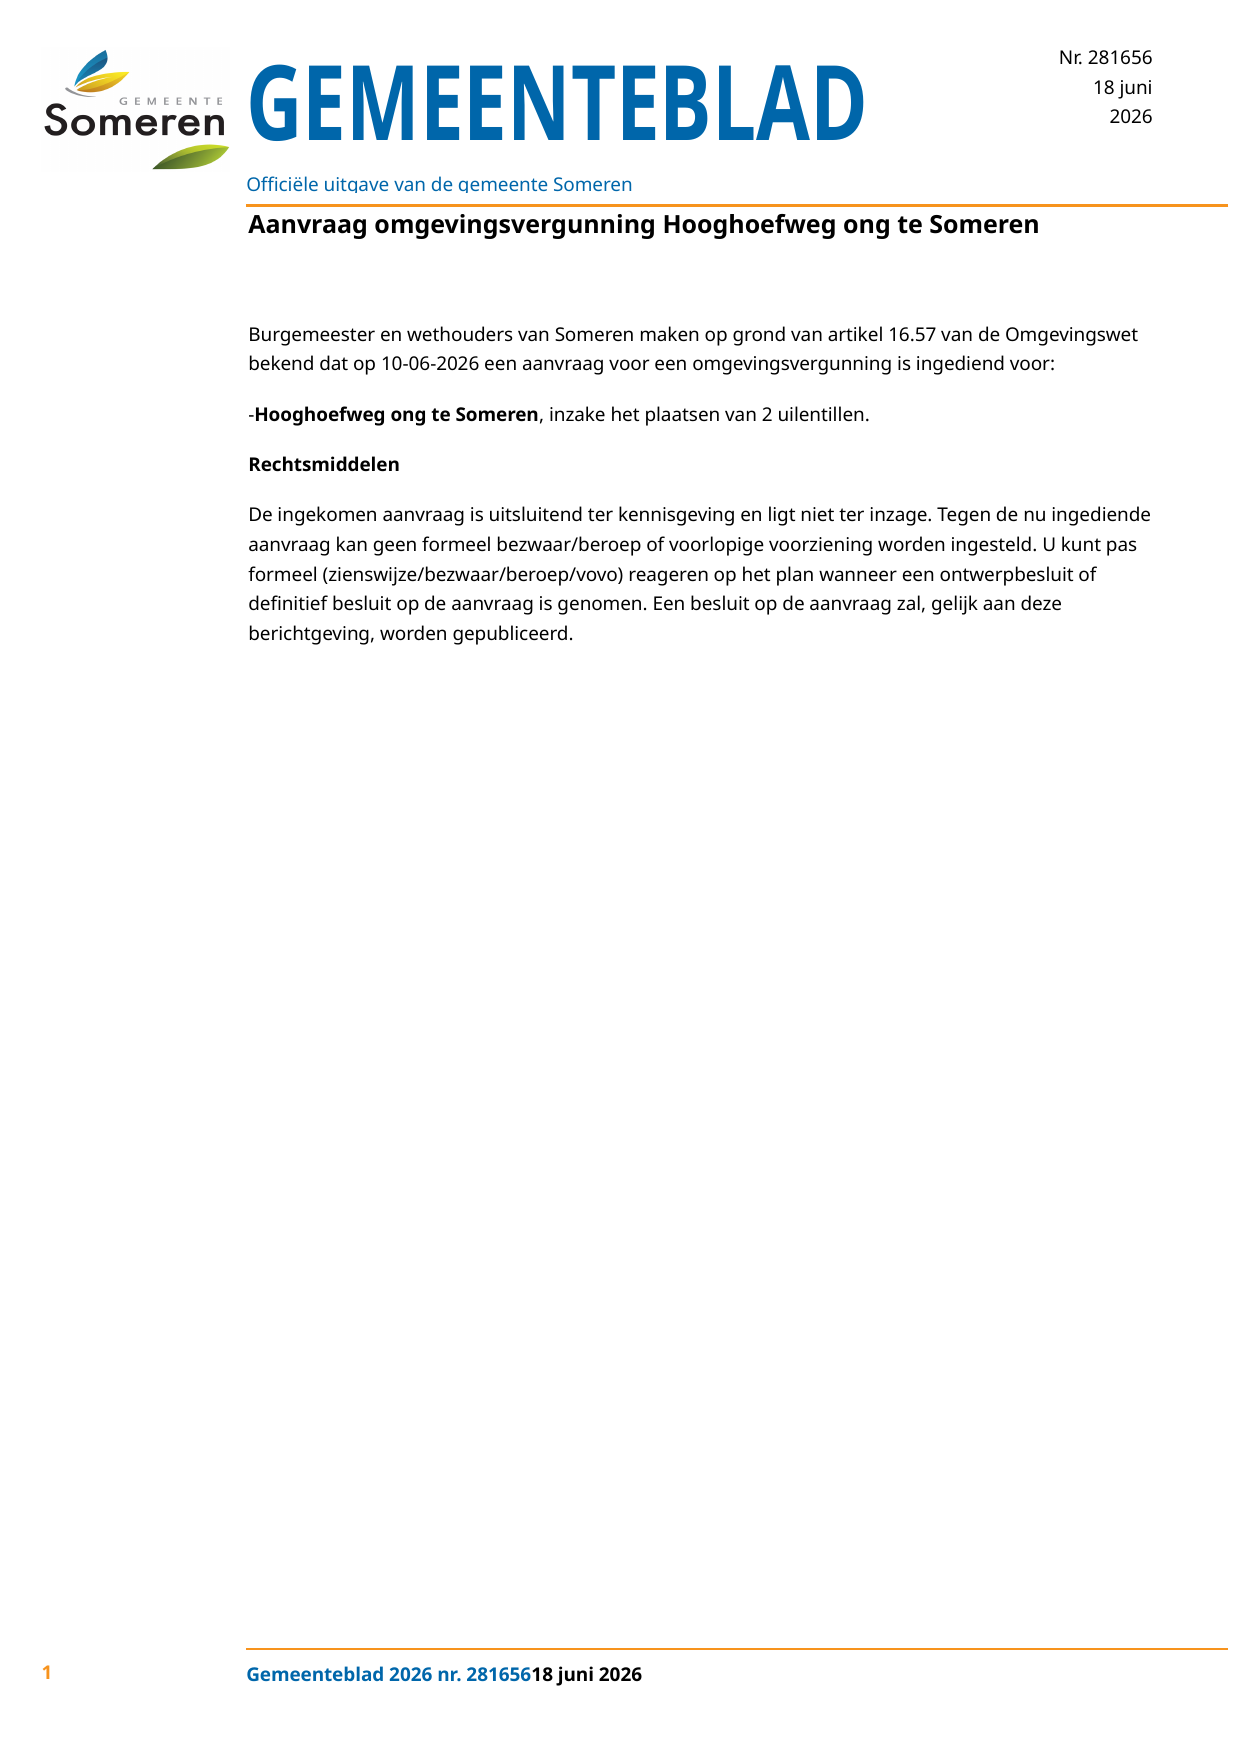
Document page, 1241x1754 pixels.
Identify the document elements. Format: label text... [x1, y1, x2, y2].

text De ingekomen aanvraag is uitsluitend ter kennisgeving en ligt niet ter inzage. Tegen de nu ingediende aanvraag kan geen formeel bezwaar/beroep of voorlopige voorziening worden ingesteld. U kunt pas formeel (zienswijze/bezwaar/beroep/vovo) reageren op het plan wanneer een ontwerpbesluit of definitief besluit op de aanvraag is genomen. Een besluit op de aanvraag zal, gelijk aan deze berichtgeving, worden gepubliceerd. [248, 502, 1152, 646]
picture [41, 47, 231, 172]
text -Hooghoefweg ong te Someren, inzake het plaatsen van 2 uilentillen. [248, 401, 1152, 426]
text Aanvraag omgevingsvergunning Hooghoefweg ong te Someren [248, 207, 1152, 241]
text Rechtsmiddelen [248, 451, 1152, 477]
text Burgemeester en wethouders van Someren maken op grond van artikel 16.57 van de Omgevingswet bekend dat op 10-06-2026 een aanvraag voor een omgevingsvergunning is ingediend voor: [248, 321, 1152, 376]
